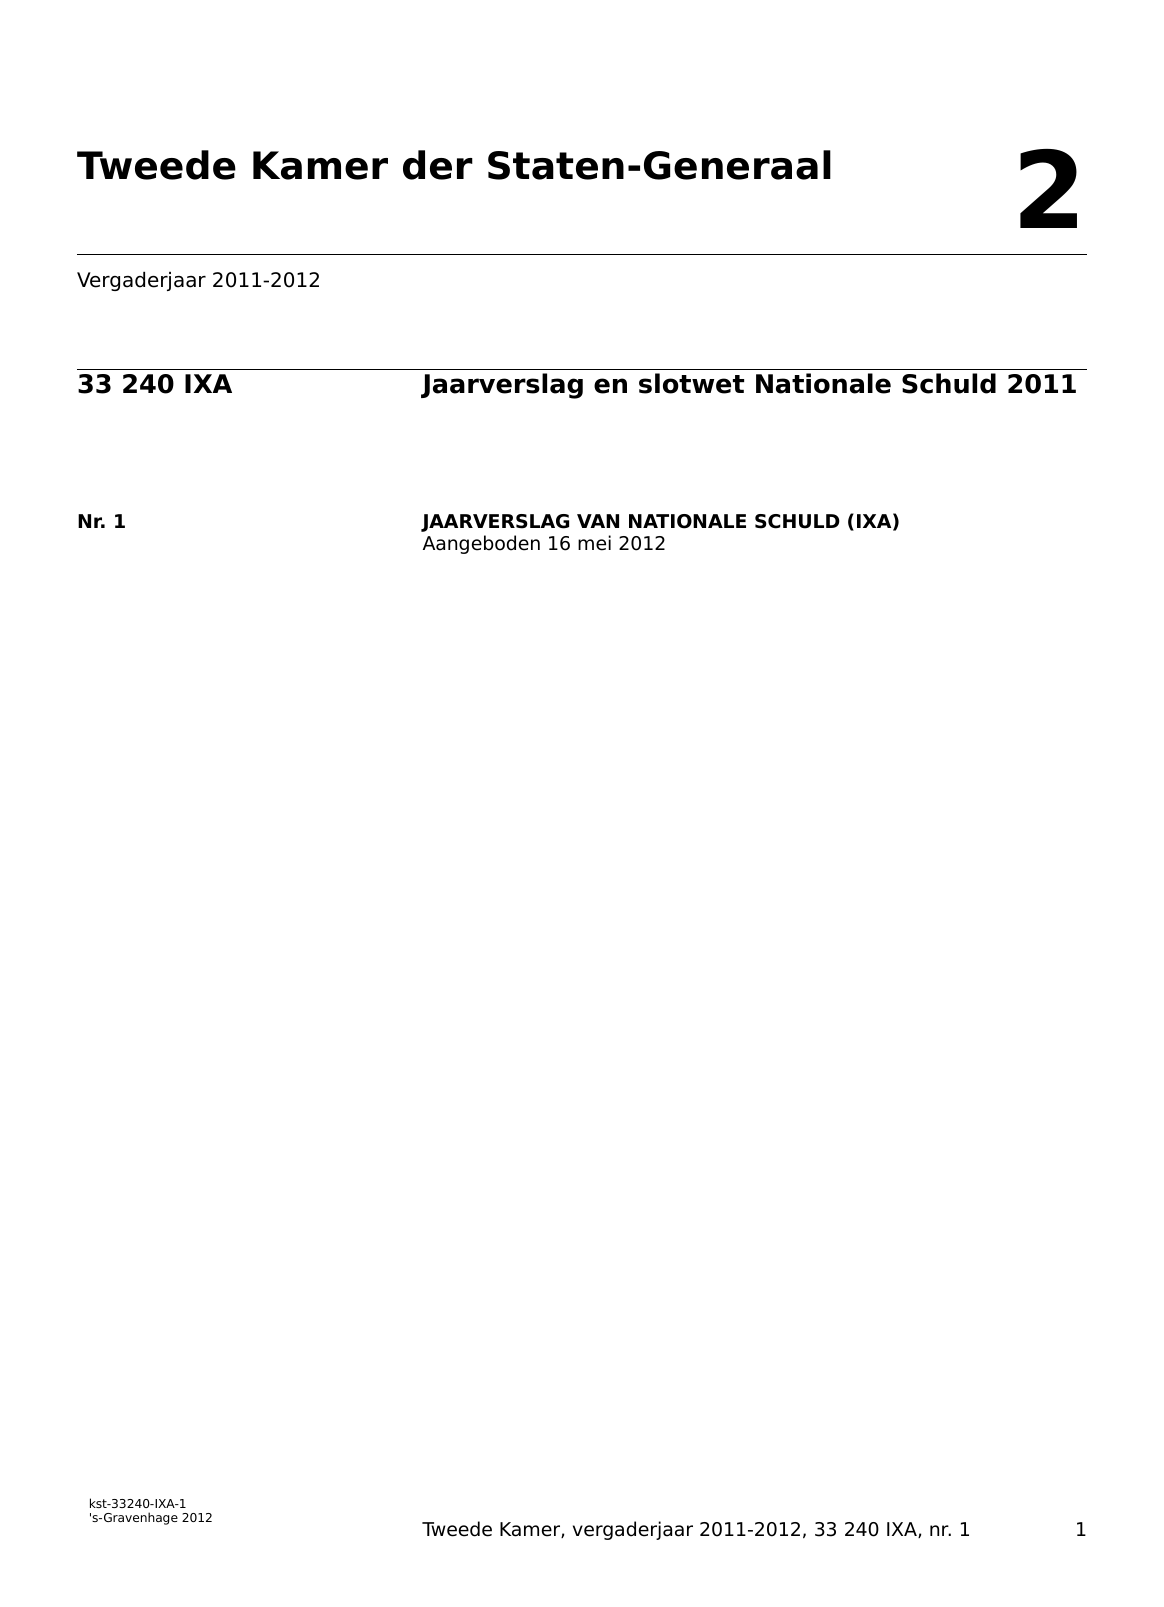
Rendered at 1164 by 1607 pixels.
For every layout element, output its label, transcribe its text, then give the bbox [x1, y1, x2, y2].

table_header 2 [886, 130, 1087, 254]
table_cell Vergaderjaar 2011-2012 [77, 255, 1087, 369]
subtitle 33 240 IXA Jaarverslag en slotwet Nationale Schuld 2011 [77, 370, 1087, 399]
text 's-Gravenhage 2012 [88, 1511, 323, 1525]
text kst-33240-IXA-1 [88, 1497, 323, 1511]
subtitle Nr. 1 JAARVERSLAG VAN NATIONALE SCHULD (IXA) [77, 511, 1087, 532]
text Aangeboden 16 mei 2012 [422, 532, 1087, 554]
table_header Tweede Kamer der Staten-Generaal [77, 130, 886, 254]
